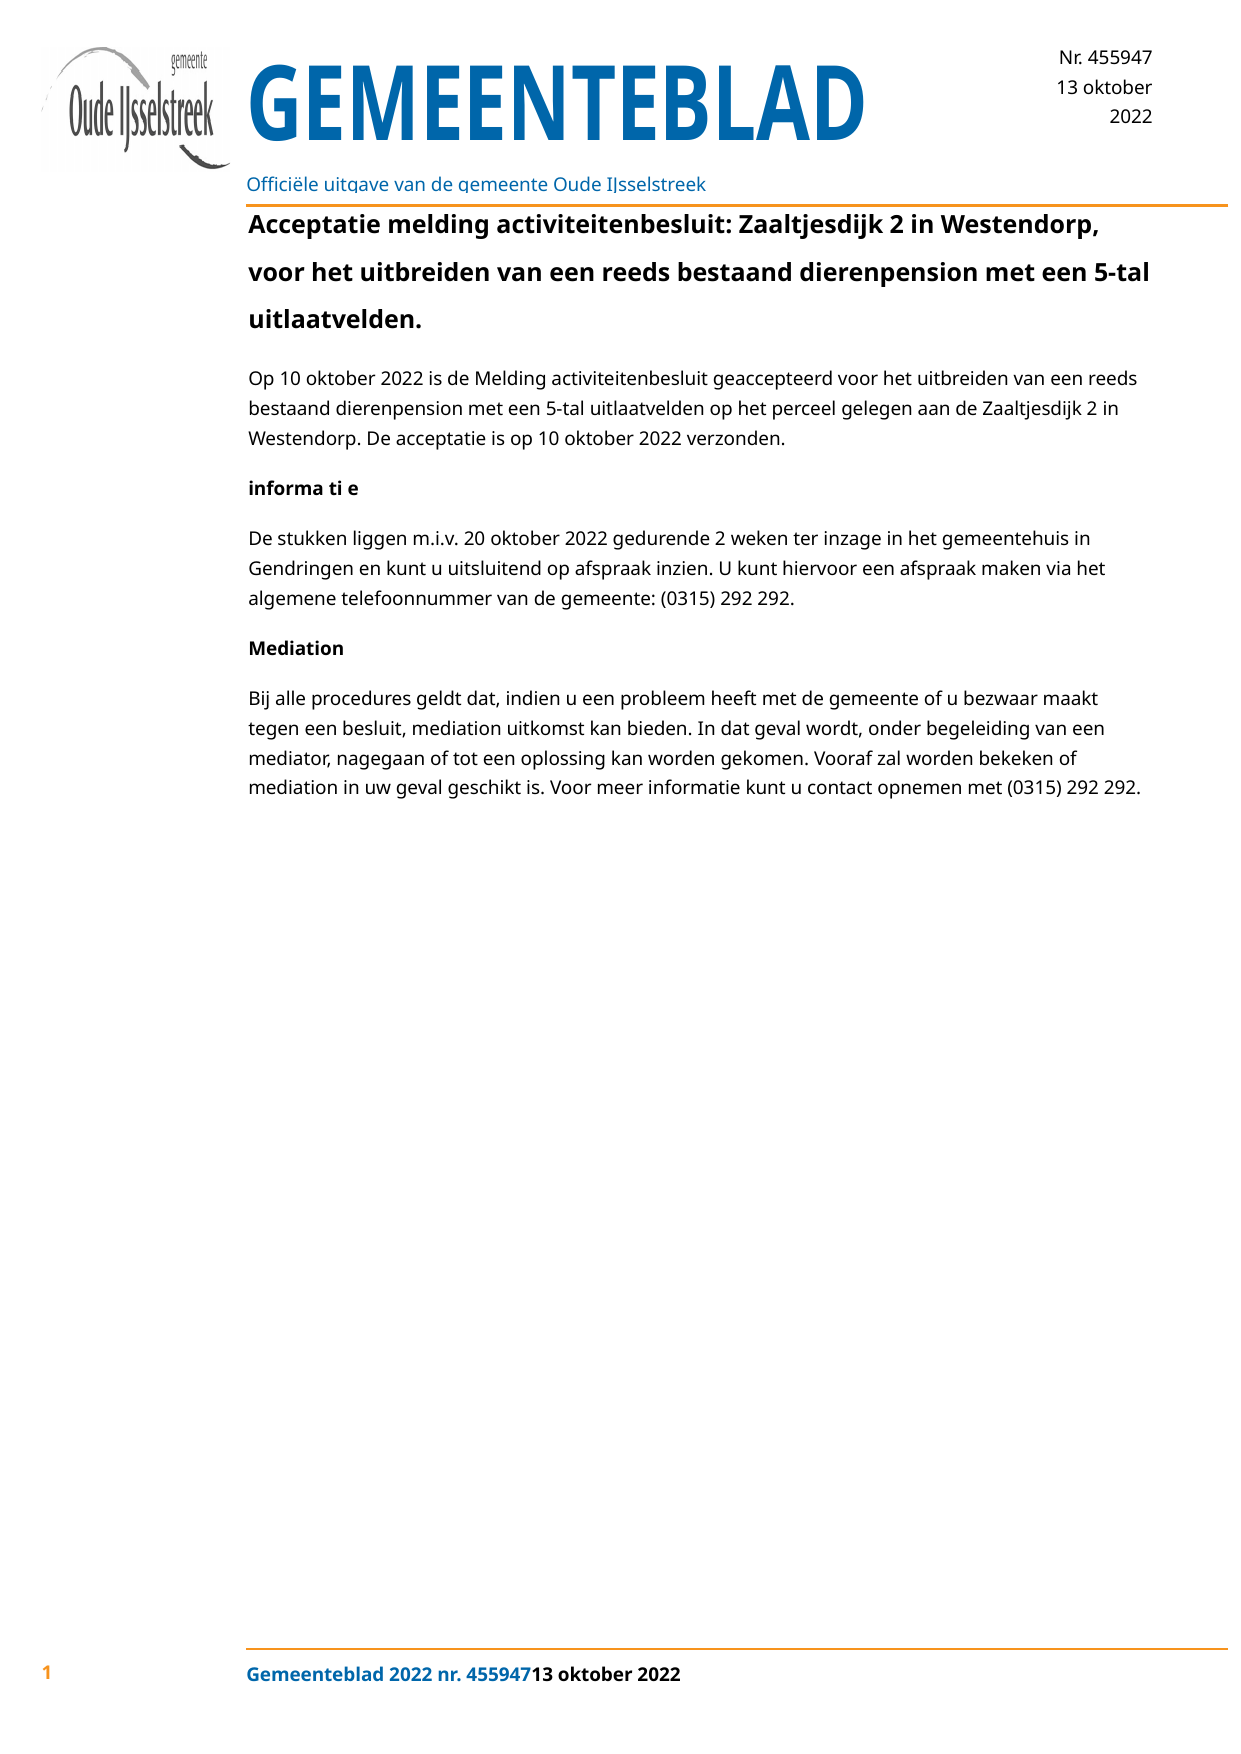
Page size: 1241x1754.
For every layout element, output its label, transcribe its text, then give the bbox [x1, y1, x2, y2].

text informa ti e [248, 475, 1152, 501]
text Op 10 oktober 2022 is de Melding activiteitenbesluit geaccepteerd voor het uitbreiden van een reeds bestaand dierenpension met een 5-tal uitlaatvelden op het perceel gelegen aan de Zaaltjesdijk 2 in Westendorp. De acceptatie is op 10 oktober 2022 verzonden. [248, 366, 1152, 450]
text Mediation [248, 635, 1152, 661]
text Acceptatie melding activiteitenbesluit: Zaaltjesdijk 2 in Westendorp, voor het uitbreiden van een reeds bestaand dierenpension met een 5-tal uitlaatvelden. [248, 207, 1152, 336]
picture [41, 47, 231, 172]
text Bij alle procedures geldt dat, indien u een probleem heeft met de gemeente of u bezwaar maakt tegen een besluit, mediation uitkomst kan bieden. In dat geval wordt, onder begeleiding van een mediator, nagegaan of tot een oplossing kan worden gekomen. Vooraf zal worden bekeken of mediation in uw geval geschikt is. Voor meer informatie kunt u contact opnemen met (0315) 292 292. [248, 686, 1152, 800]
text De stukken liggen m.i.v. 20 oktober 2022 gedurende 2 weken ter inzage in het gemeentehuis in Gendringen en kunt u uitsluitend op afspraak inzien. U kunt hiervoor een afspraak maken via het algemene telefoonnummer van de gemeente: (0315) 292 292. [248, 526, 1152, 610]
